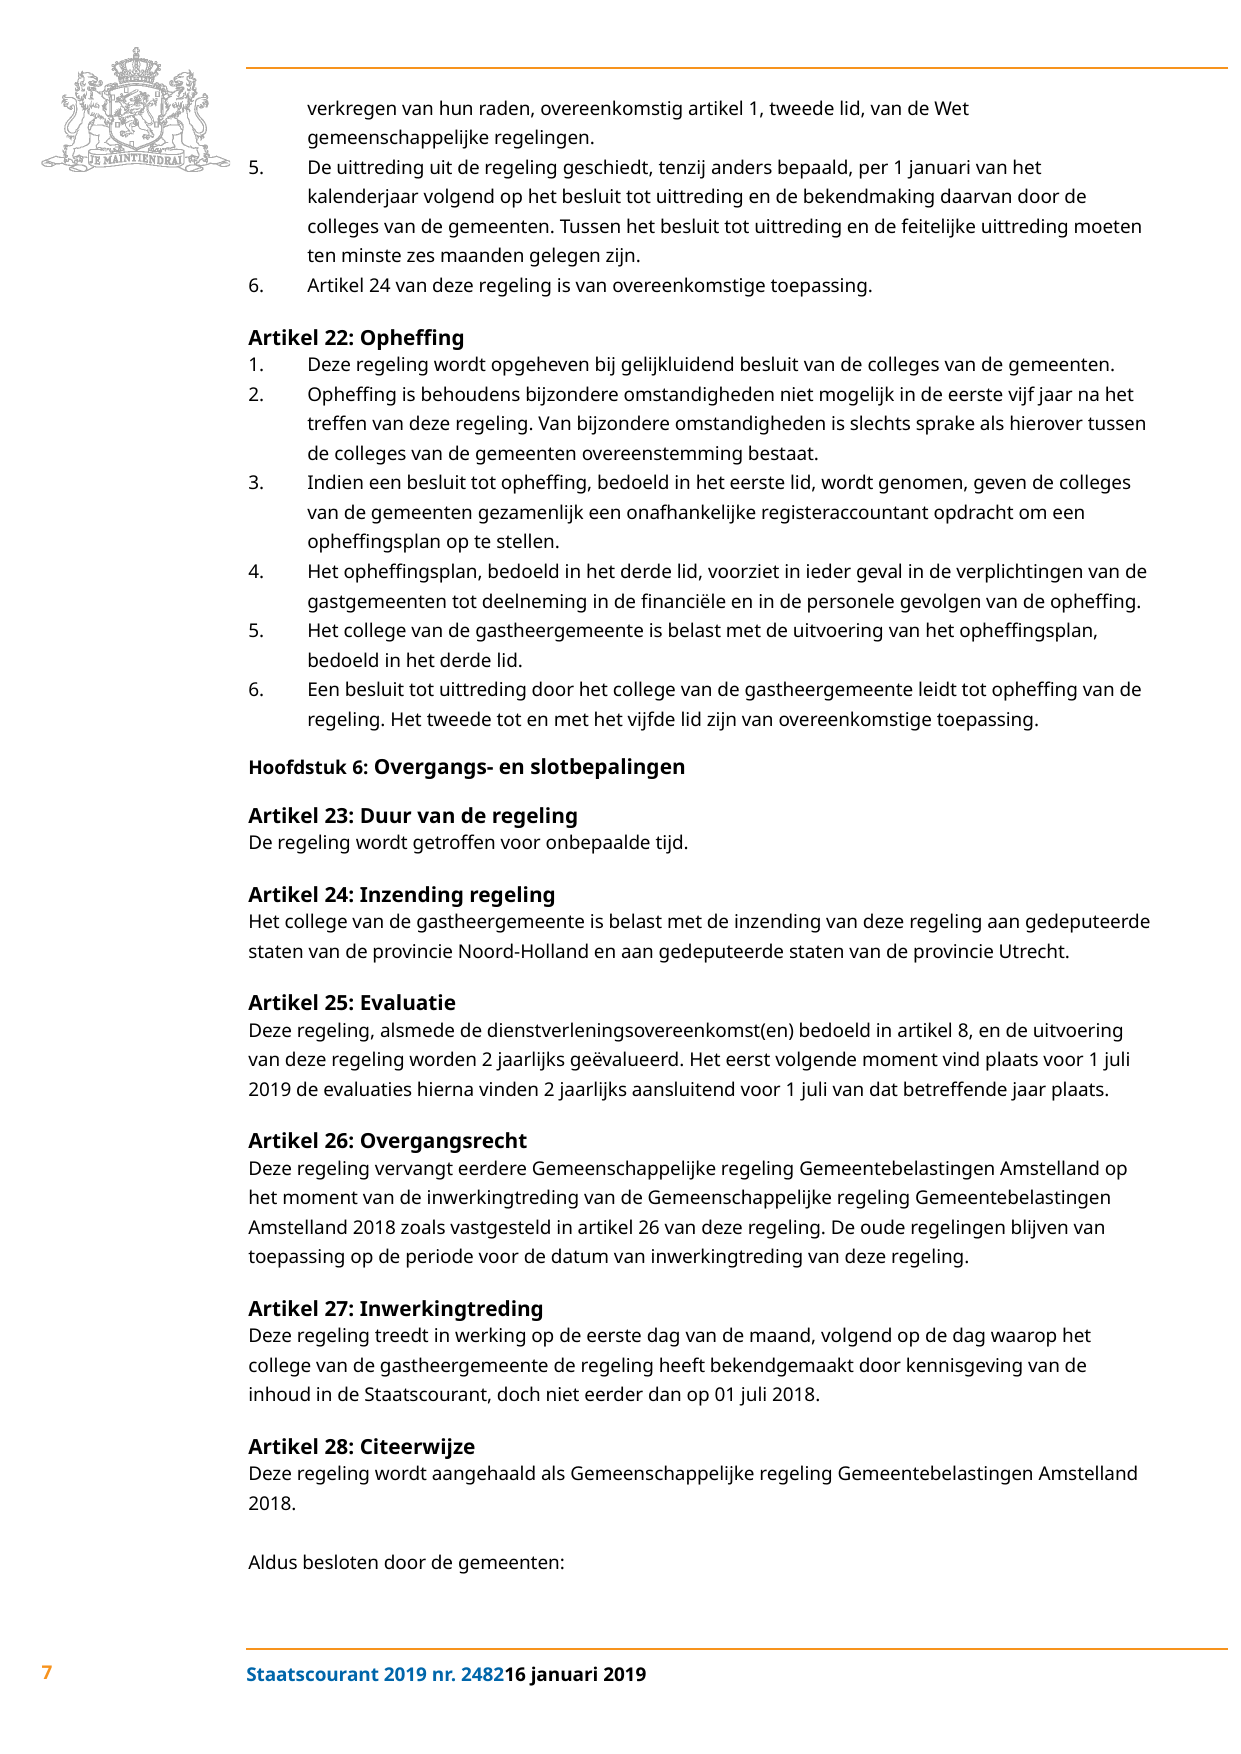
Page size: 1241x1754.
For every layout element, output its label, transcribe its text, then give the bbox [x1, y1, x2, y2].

text Deze regeling, alsmede de dienstverleningsovereenkomst(en) bedoeld in artikel 8, en de uitvoering van deze regeling worden 2 jaarlijks geëvalueerd. Het eerst volgende moment vind plaats voor 1 juli 2019 de evaluaties hierna vinden 2 jaarlijks aansluitend voor 1 juli van dat betreffende jaar plaats. [248, 1017, 1152, 1102]
list Indien een besluit tot opheffing, bedoeld in het eerste lid, wordt genomen, geven de colleges van de gemeenten gezamenlijk een onafhankelijke registeraccountant opdracht om een opheffingsplan op te stellen. [248, 469, 1152, 554]
list verkregen van hun raden, overeenkomstig artikel 1, tweede lid, van de Wet gemeenschappelijke regelingen. [248, 95, 1152, 150]
text Het college van de gastheergemeente is belast met de inzending van deze regeling aan gedeputeerde staten van de provincie Noord-Holland en aan gedeputeerde staten van de provincie Utrecht. [248, 908, 1152, 964]
text Deze regeling vervangt eerdere Gemeenschappelijke regeling Gemeentebelastingen Amstelland op het moment van de inwerkingtreding van de Gemeenschappelijke regeling Gemeentebelastingen Amstelland 2018 zoals vastgesteld in artikel 26 van deze regeling. De oude regelingen blijven van toepassing op de periode voor de datum van inwerkingtreding van deze regeling. [248, 1155, 1152, 1269]
text De regeling wordt getroffen voor onbepaalde tijd. [248, 829, 1152, 855]
text Artikel 23: Duur van de regeling [248, 801, 1152, 829]
list Een besluit tot uittreding door het college van de gastheergemeente leidt tot opheffing van de regeling. Het tweede tot en met het vijfde lid zijn van overeenkomstige toepassing. [248, 677, 1152, 732]
text Artikel 27: Inwerkingtreding [248, 1294, 1152, 1322]
text Artikel 24: Inzending regeling [248, 880, 1152, 908]
text Deze regeling treedt in werking op de eerste dag van de maand, volgend op de dag waarop het college van de gastheergemeente de regeling heeft bekendgemaakt door kennisgeving van de inhoud in de Staatscourant, doch niet eerder dan op 01 juli 2018. [248, 1322, 1152, 1407]
text Artikel 25: Evaluatie [248, 988, 1152, 1017]
list Artikel 24 van deze regeling is van overeenkomstige toepassing. [248, 272, 1152, 298]
list Deze regeling wordt opgeheven bij gelijkluidend besluit van de colleges van de gemeenten. [248, 351, 1152, 377]
list De uittreding uit de regeling geschiedt, tenzij anders bepaald, per 1 januari van het kalenderjaar volgend op het besluit tot uittreding en de bekendmaking daarvan door de colleges van de gemeenten. Tussen het besluit tot uittreding en de feitelijke uittreding moeten ten minste zes maanden gelegen zijn. [248, 154, 1152, 268]
picture [41, 47, 231, 172]
list Het opheffingsplan, bedoeld in het derde lid, voorziet in ieder geval in de verplichtingen van de gastgemeenten tot deelneming in de financiële en in de personele gevolgen van de opheffing. [248, 558, 1152, 613]
list Het college van de gastheergemeente is belast met de uitvoering van het opheffingsplan, bedoeld in het derde lid. [248, 617, 1152, 673]
list Opheffing is behoudens bijzondere omstandigheden niet mogelijk in de eerste vijf jaar na het treffen van deze regeling. Van bijzondere omstandigheden is slechts sprake als hierover tussen de colleges van de gemeenten overeenstemming bestaat. [248, 381, 1152, 466]
text Hoofdstuk 6: Overgangs- en slotbepalingen [248, 752, 1152, 780]
text Aldus besloten door de gemeenten: [248, 1549, 1152, 1575]
text Artikel 22: Opheffing [248, 323, 1152, 351]
text Artikel 26: Overgangsrecht [248, 1126, 1152, 1155]
text Artikel 28: Citeerwijze [248, 1432, 1152, 1460]
text Deze regeling wordt aangehaald als Gemeenschappelijke regeling Gemeentebelastingen Amstelland 2018. [248, 1460, 1152, 1516]
